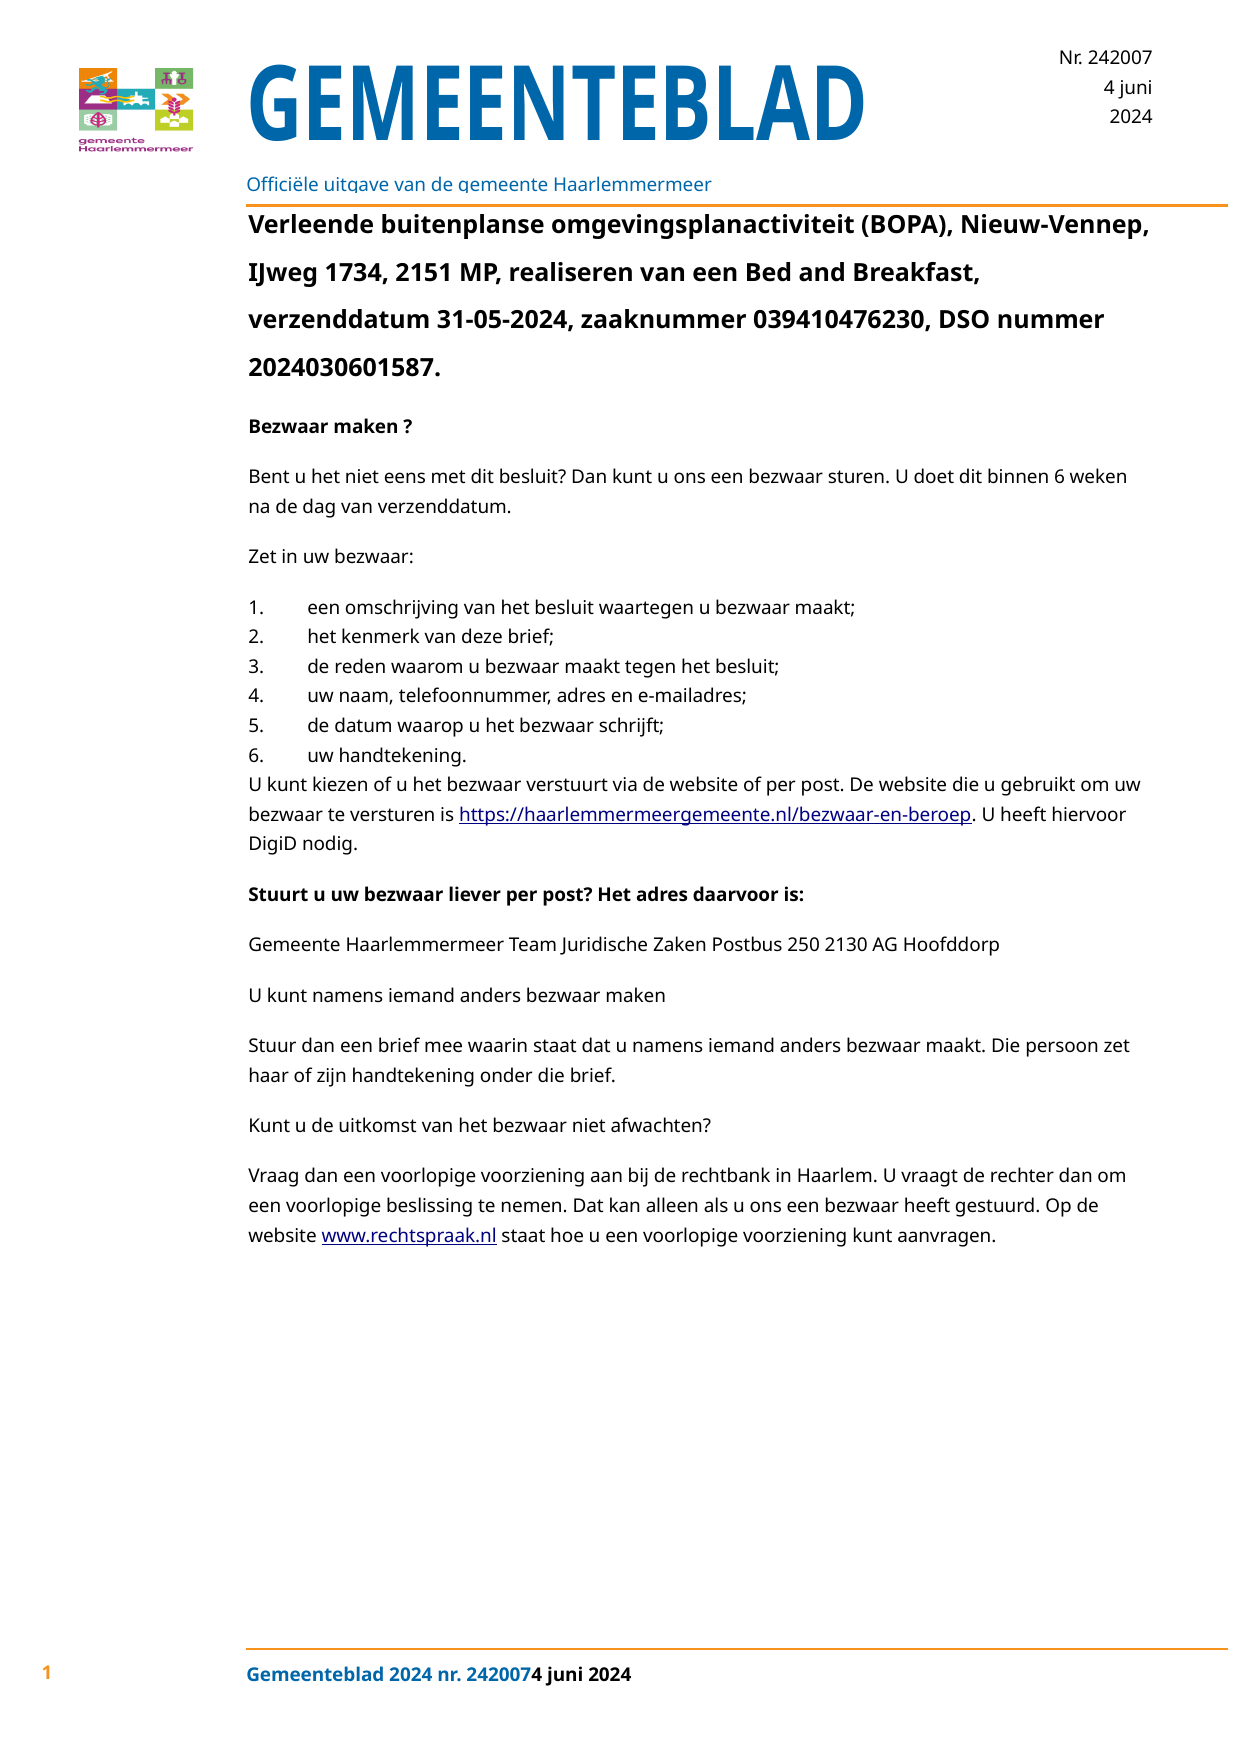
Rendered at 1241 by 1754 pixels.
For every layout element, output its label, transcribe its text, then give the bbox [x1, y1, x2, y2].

text U kunt kiezen of u het bezwaar verstuurt via de website of per post. De website die u gebruikt om uw bezwaar te versturen is https://haarlemmermeergemeente.nl/bezwaar-en-beroep. U heeft hiervoor DigiD nodig. [248, 771, 1152, 856]
list de reden waarom u bezwaar maakt tegen het besluit; [248, 653, 1152, 679]
text Verleende buitenplanse omgevingsplanactiviteit (BOPA), Nieuw-Vennep, IJweg 1734, 2151 MP, realiseren van een Bed and Breakfast, verzenddatum 31-05-2024, zaaknummer 039410476230, DSO nummer 2024030601587. [248, 207, 1152, 384]
list een omschrijving van het besluit waartegen u bezwaar maakt; [248, 594, 1152, 620]
text Zet in uw bezwaar: [248, 543, 1152, 569]
text Stuur dan een brief mee waarin staat dat u namens iemand anders bezwaar maakt. Die persoon zet haar of zijn handtekening onder die brief. [248, 1032, 1152, 1088]
text U kunt namens iemand anders bezwaar maken [248, 982, 1152, 1008]
list uw naam, telefoonnummer, adres en e-mailadres; [248, 683, 1152, 708]
text Bezwaar maken ? [248, 413, 1152, 439]
text Stuurt u uw bezwaar liever per post? Het adres daarvoor is: [248, 881, 1152, 907]
text Gemeente Haarlemmermeer Team Juridische Zaken Postbus 250 2130 AG Hoofddorp [248, 931, 1152, 957]
list het kenmerk van deze brief; [248, 623, 1152, 649]
text Kunt u de uitkomst van het bezwaar niet afwachten? [248, 1112, 1152, 1138]
text Vraag dan een voorlopige voorziening aan bij de rechtbank in Haarlem. U vraagt de rechter dan om een voorlopige beslissing te nemen. Dat kan alleen als u ons een bezwaar heeft gestuurd. Op de website www.rechtspraak.nl staat hoe u een voorlopige voorziening kunt aanvragen. [248, 1163, 1152, 1248]
picture [41, 47, 231, 172]
list uw handtekening. [248, 742, 1152, 768]
list de datum waarop u het bezwaar schrijft; [248, 712, 1152, 738]
text Bent u het niet eens met dit besluit? Dan kunt u ons een bezwaar sturen. U doet dit binnen 6 weken na de dag van verzenddatum. [248, 463, 1152, 519]
